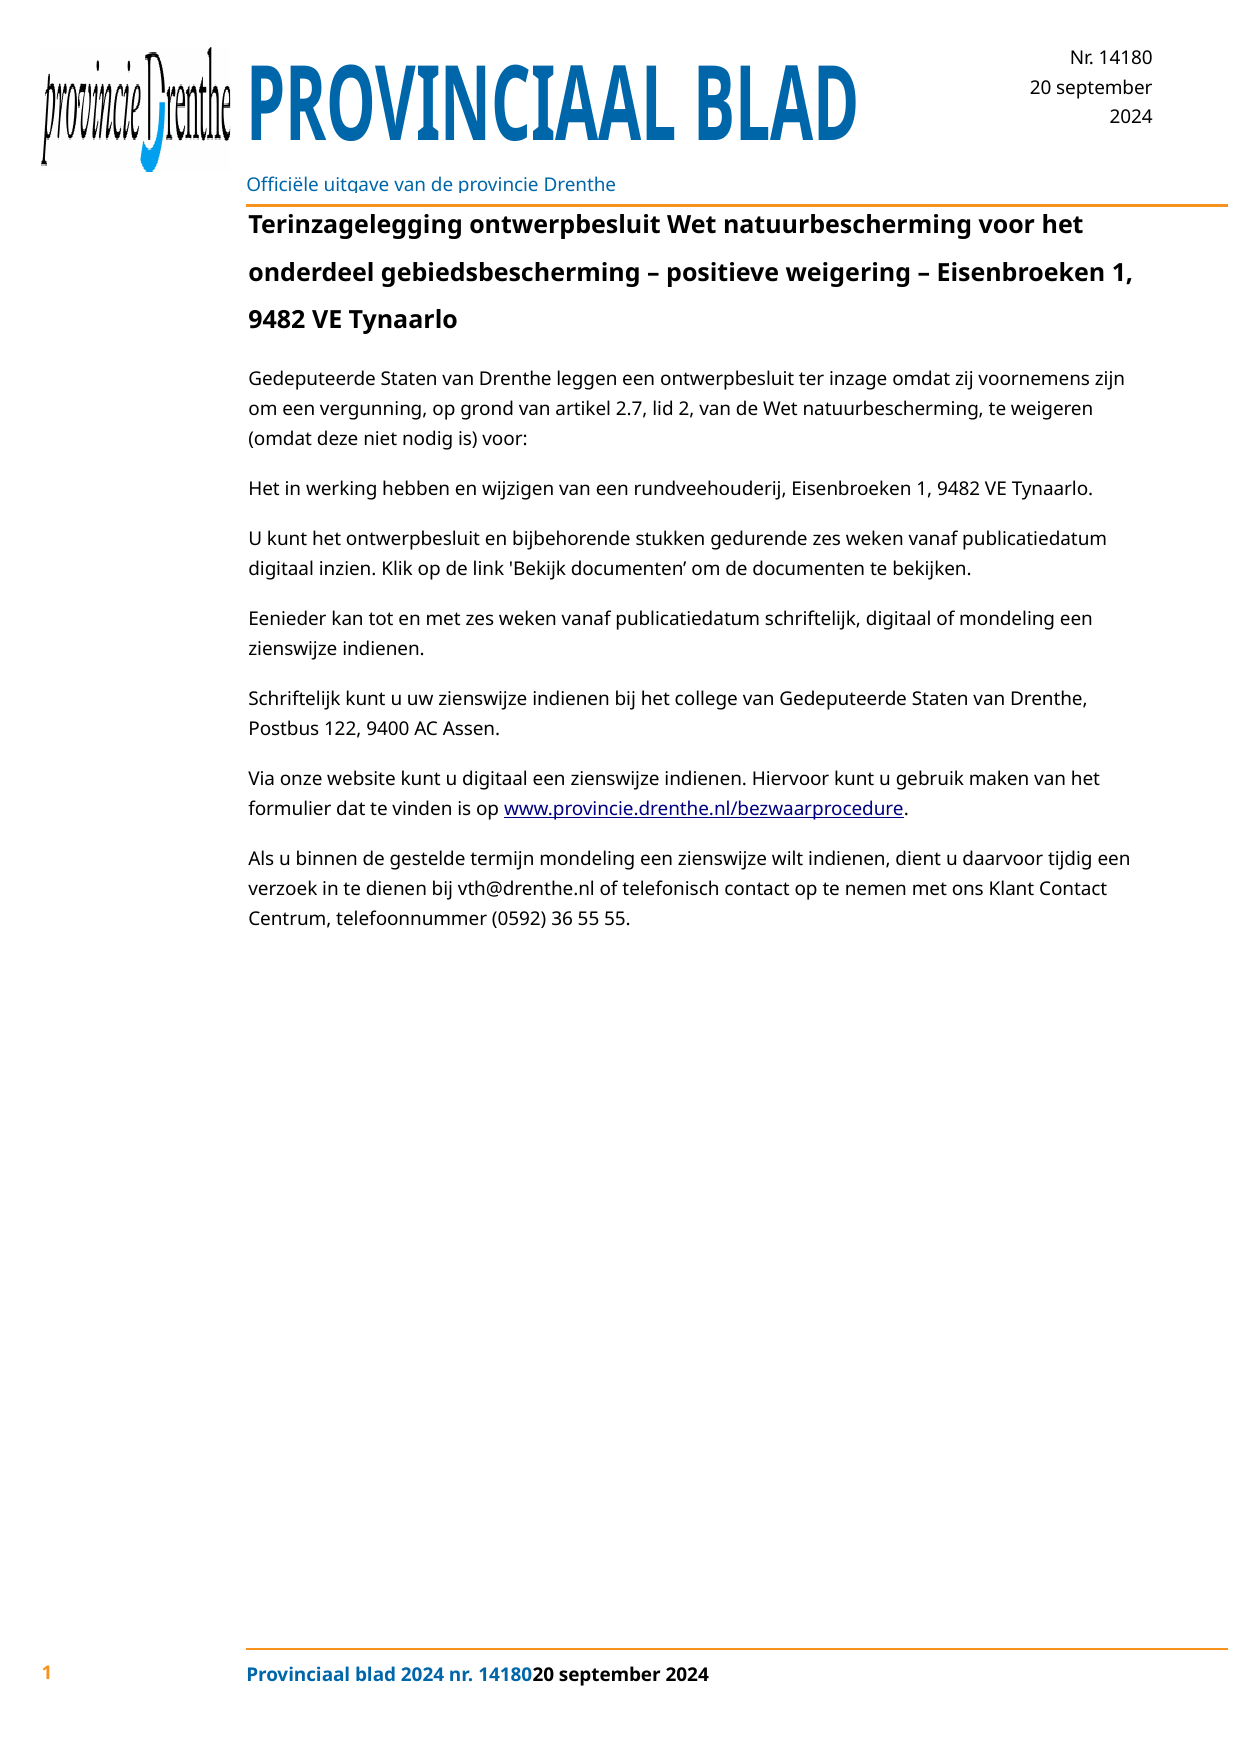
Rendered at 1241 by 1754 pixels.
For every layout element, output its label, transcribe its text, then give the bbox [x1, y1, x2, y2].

text Eenieder kan tot en met zes weken vanaf publicatiedatum schriftelijk, digitaal of mondeling een zienswijze indienen. [248, 606, 1152, 661]
text Schriftelijk kunt u uw zienswijze indienen bij het college van Gedeputeerde Staten van Drenthe, Postbus 122, 9400 AC Assen. [248, 686, 1152, 741]
text Via onze website kunt u digitaal een zienswijze indienen. Hiervoor kunt u gebruik maken van het formulier dat te vinden is op www.provincie.drenthe.nl/bezwaarprocedure. [248, 766, 1152, 821]
text Het in werking hebben en wijzigen van een rundveehouderij, Eisenbroeken 1, 9482 VE Tynaarlo. [248, 475, 1152, 501]
picture [41, 47, 231, 172]
text U kunt het ontwerpbesluit en bijbehorende stukken gedurende zes weken vanaf publicatiedatum digitaal inzien. Klik op de link 'Bekijk documenten’ om de documenten te bekijken. [248, 526, 1152, 581]
text Als u binnen de gestelde termijn mondeling een zienswijze wilt indienen, dient u daarvoor tijdig een verzoek in te dienen bij vth@drenthe.nl of telefonisch contact op te nemen met ons Klant Contact Centrum, telefoonnummer (0592) 36 55 55. [248, 846, 1152, 930]
text Gedeputeerde Staten van Drenthe leggen een ontwerpbesluit ter inzage omdat zij voornemens zijn om een vergunning, op grond van artikel 2.7, lid 2, van de Wet natuurbescherming, te weigeren (omdat deze niet nodig is) voor: [248, 366, 1152, 450]
text Terinzagelegging ontwerpbesluit Wet natuurbescherming voor het onderdeel gebiedsbescherming – positieve weigering – Eisenbroeken 1, 9482 VE Tynaarlo [248, 207, 1152, 336]
